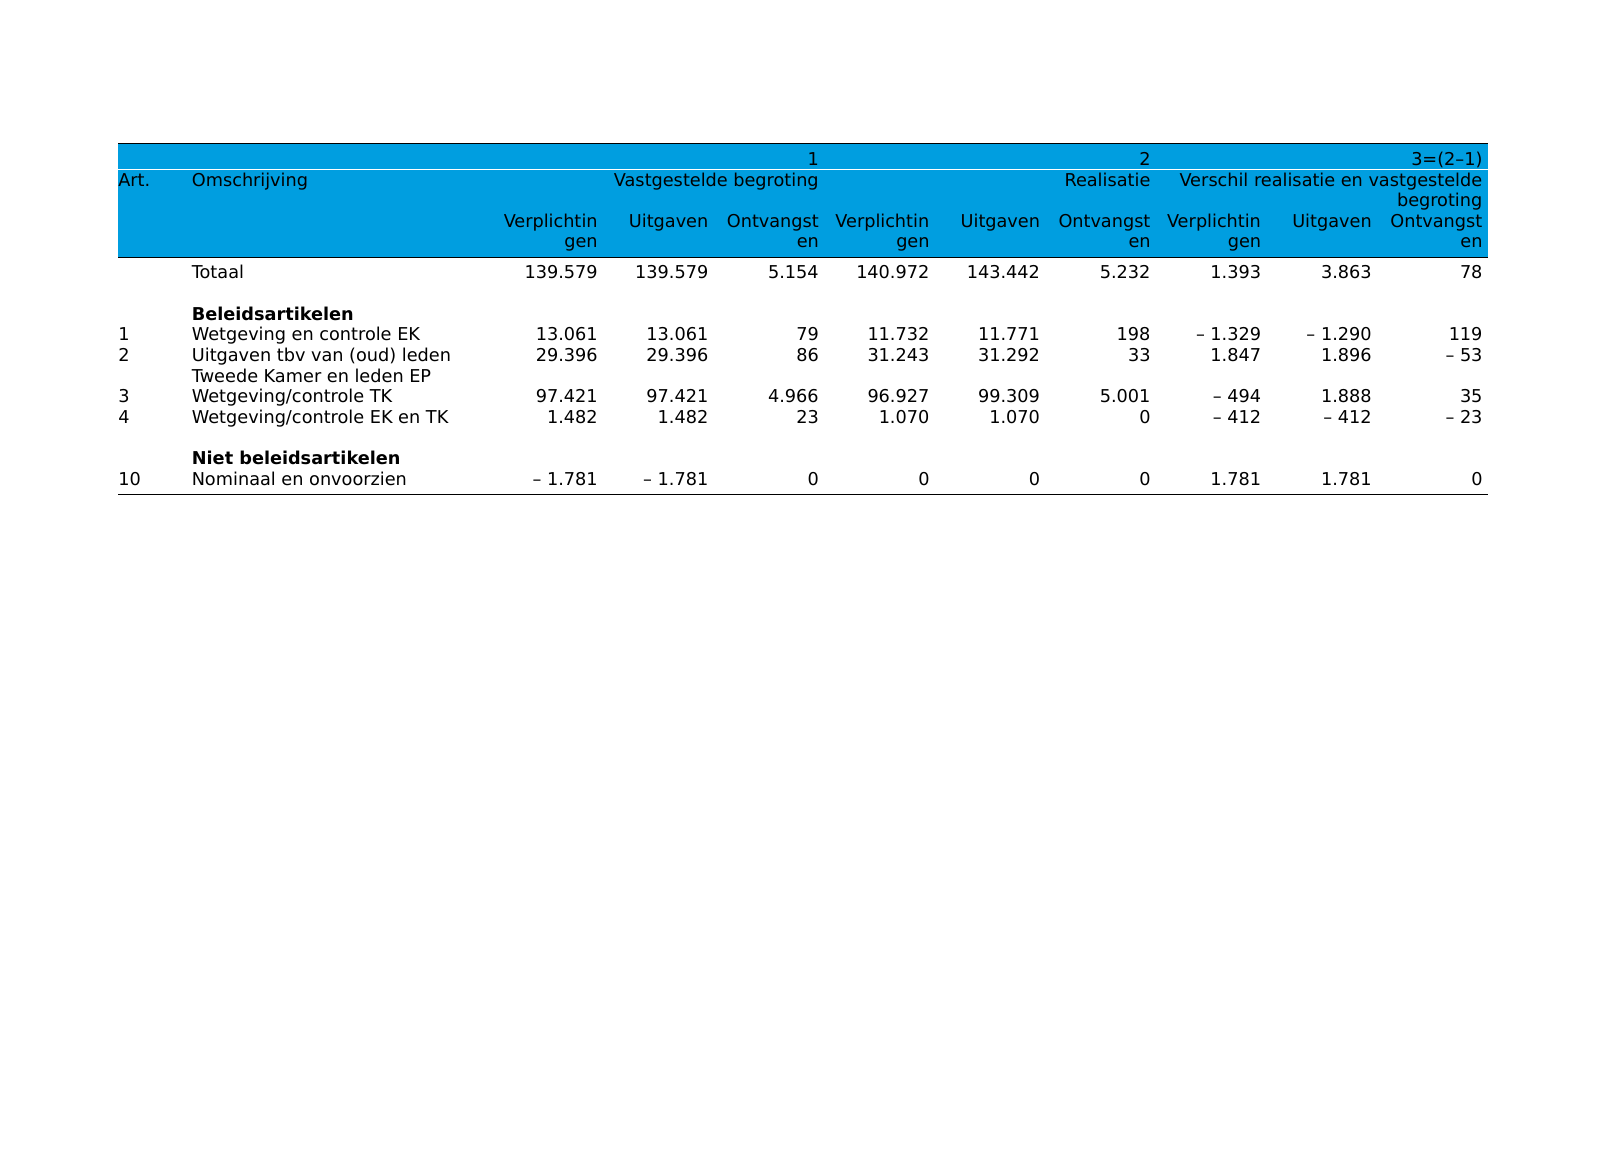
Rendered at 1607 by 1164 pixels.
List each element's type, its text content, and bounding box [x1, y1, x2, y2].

table_cell – 53 [1377, 345, 1488, 386]
table_cell 31.243 [825, 345, 935, 386]
table_cell Uitgaven tbv van (oud) leden Tweede Kamer en leden EP [186, 345, 493, 386]
table_cell 198 [1046, 324, 1156, 345]
table_cell 140.972 [825, 258, 935, 283]
table_cell 3.863 [1267, 258, 1377, 283]
table_cell [1377, 428, 1488, 448]
table_cell [1046, 304, 1156, 324]
table_cell 1.482 [493, 407, 603, 427]
table_cell [714, 304, 824, 324]
table_cell 97.421 [603, 386, 714, 407]
table_cell [603, 283, 714, 304]
table_cell [118, 428, 186, 448]
table_header [186, 144, 493, 169]
table_cell Wetgeving/controle TK [186, 386, 493, 407]
table_cell 4 [118, 407, 186, 427]
table_cell 11.771 [935, 324, 1046, 345]
table_cell 1.888 [1267, 386, 1377, 407]
table_cell – 1.781 [493, 469, 603, 494]
table_cell Totaal [186, 258, 493, 283]
table_cell 1.896 [1267, 345, 1377, 386]
table_cell [118, 304, 186, 324]
table_cell 35 [1377, 386, 1488, 407]
table_cell [118, 448, 186, 469]
table_header 1 [493, 144, 824, 169]
table_cell – 412 [1156, 407, 1267, 427]
table_cell 11.732 [825, 324, 935, 345]
table_cell [1046, 283, 1156, 304]
table_cell Realisatie [825, 170, 1156, 211]
table_cell 1.781 [1156, 469, 1267, 494]
table_cell [186, 211, 493, 257]
table_cell [935, 304, 1046, 324]
table_cell 13.061 [493, 324, 603, 345]
table_cell 0 [1377, 469, 1488, 494]
table_cell [493, 448, 603, 469]
table_cell 1.781 [1267, 469, 1377, 494]
table_cell 23 [714, 407, 824, 427]
table_cell [1267, 428, 1377, 448]
table_cell Verschil realisatie en vastgestelde begroting [1156, 170, 1488, 211]
table_cell 4.966 [714, 386, 824, 407]
table_cell 33 [1046, 345, 1156, 386]
table_cell 139.579 [603, 258, 714, 283]
table_cell Beleidsartikelen [186, 304, 493, 324]
table_cell [1156, 304, 1267, 324]
table_cell 2 [118, 345, 186, 386]
table_cell [825, 428, 935, 448]
table_cell Uitgaven [603, 211, 714, 257]
table_cell Ontvangsten [1046, 211, 1156, 257]
table_cell 143.442 [935, 258, 1046, 283]
table_cell [603, 428, 714, 448]
table_cell Ontvangsten [714, 211, 824, 257]
table_header [118, 144, 186, 169]
table_cell Verplichtingen [1156, 211, 1267, 257]
table_cell [603, 304, 714, 324]
table_cell 99.309 [935, 386, 1046, 407]
table_cell [825, 283, 935, 304]
table_cell [1377, 448, 1488, 469]
table_cell – 412 [1267, 407, 1377, 427]
table_cell – 1.781 [603, 469, 714, 494]
table_cell Wetgeving/controle EK en TK [186, 407, 493, 427]
table_cell 79 [714, 324, 824, 345]
table_cell [603, 448, 714, 469]
table_cell [493, 283, 603, 304]
table_cell Omschrijving [186, 170, 493, 211]
table_cell 1.070 [935, 407, 1046, 427]
table_cell 0 [1046, 407, 1156, 427]
table_cell [1156, 448, 1267, 469]
table_cell [186, 283, 493, 304]
table_cell 0 [1046, 469, 1156, 494]
table_cell [1267, 448, 1377, 469]
table_cell [1267, 304, 1377, 324]
table_cell 1 [118, 324, 186, 345]
table_cell [714, 428, 824, 448]
table_cell Verplichtingen [493, 211, 603, 257]
table_cell [714, 448, 824, 469]
table_cell [186, 428, 493, 448]
table_cell [935, 428, 1046, 448]
table_cell Niet beleidsartikelen [186, 448, 493, 469]
table_header 2 [825, 144, 1156, 169]
table_cell 29.396 [493, 345, 603, 386]
table_cell 1.482 [603, 407, 714, 427]
table_cell 5.154 [714, 258, 824, 283]
table_cell – 23 [1377, 407, 1488, 427]
table_cell – 1.329 [1156, 324, 1267, 345]
table_cell 0 [714, 469, 824, 494]
table_cell [118, 283, 186, 304]
table_cell [714, 283, 824, 304]
table_cell [118, 258, 186, 283]
table_cell [825, 448, 935, 469]
table_cell 5.001 [1046, 386, 1156, 407]
table_cell – 494 [1156, 386, 1267, 407]
table_cell 1.847 [1156, 345, 1267, 386]
table_cell 1.393 [1156, 258, 1267, 283]
table_cell 13.061 [603, 324, 714, 345]
table_cell 29.396 [603, 345, 714, 386]
table_cell [493, 304, 603, 324]
table_cell [1046, 448, 1156, 469]
table_cell [1046, 428, 1156, 448]
table_cell 139.579 [493, 258, 603, 283]
table_cell Uitgaven [1267, 211, 1377, 257]
table_cell – 1.290 [1267, 324, 1377, 345]
table_cell [935, 448, 1046, 469]
table_cell [1156, 428, 1267, 448]
table_cell 5.232 [1046, 258, 1156, 283]
table_header 3=(2–1) [1156, 144, 1488, 169]
table_cell [1377, 283, 1488, 304]
table_cell 96.927 [825, 386, 935, 407]
table_cell 0 [825, 469, 935, 494]
table_cell 119 [1377, 324, 1488, 345]
table_cell [118, 211, 186, 257]
table_cell Verplichtingen [825, 211, 935, 257]
table_cell Uitgaven [935, 211, 1046, 257]
table_cell [1377, 304, 1488, 324]
table_cell 3 [118, 386, 186, 407]
table_cell [493, 428, 603, 448]
table_cell 10 [118, 469, 186, 494]
table_cell 97.421 [493, 386, 603, 407]
table_cell 1.070 [825, 407, 935, 427]
table_cell Nominaal en onvoorzien [186, 469, 493, 494]
table_cell [1267, 283, 1377, 304]
table_cell [825, 304, 935, 324]
table_cell Ontvangsten [1377, 211, 1488, 257]
table_cell 78 [1377, 258, 1488, 283]
table_cell 86 [714, 345, 824, 386]
table_cell 31.292 [935, 345, 1046, 386]
table_cell Wetgeving en controle EK [186, 324, 493, 345]
table_cell 0 [935, 469, 1046, 494]
table_cell [935, 283, 1046, 304]
table_cell Art. [118, 170, 186, 211]
table_cell Vastgestelde begroting [493, 170, 824, 211]
table_cell [1156, 283, 1267, 304]
